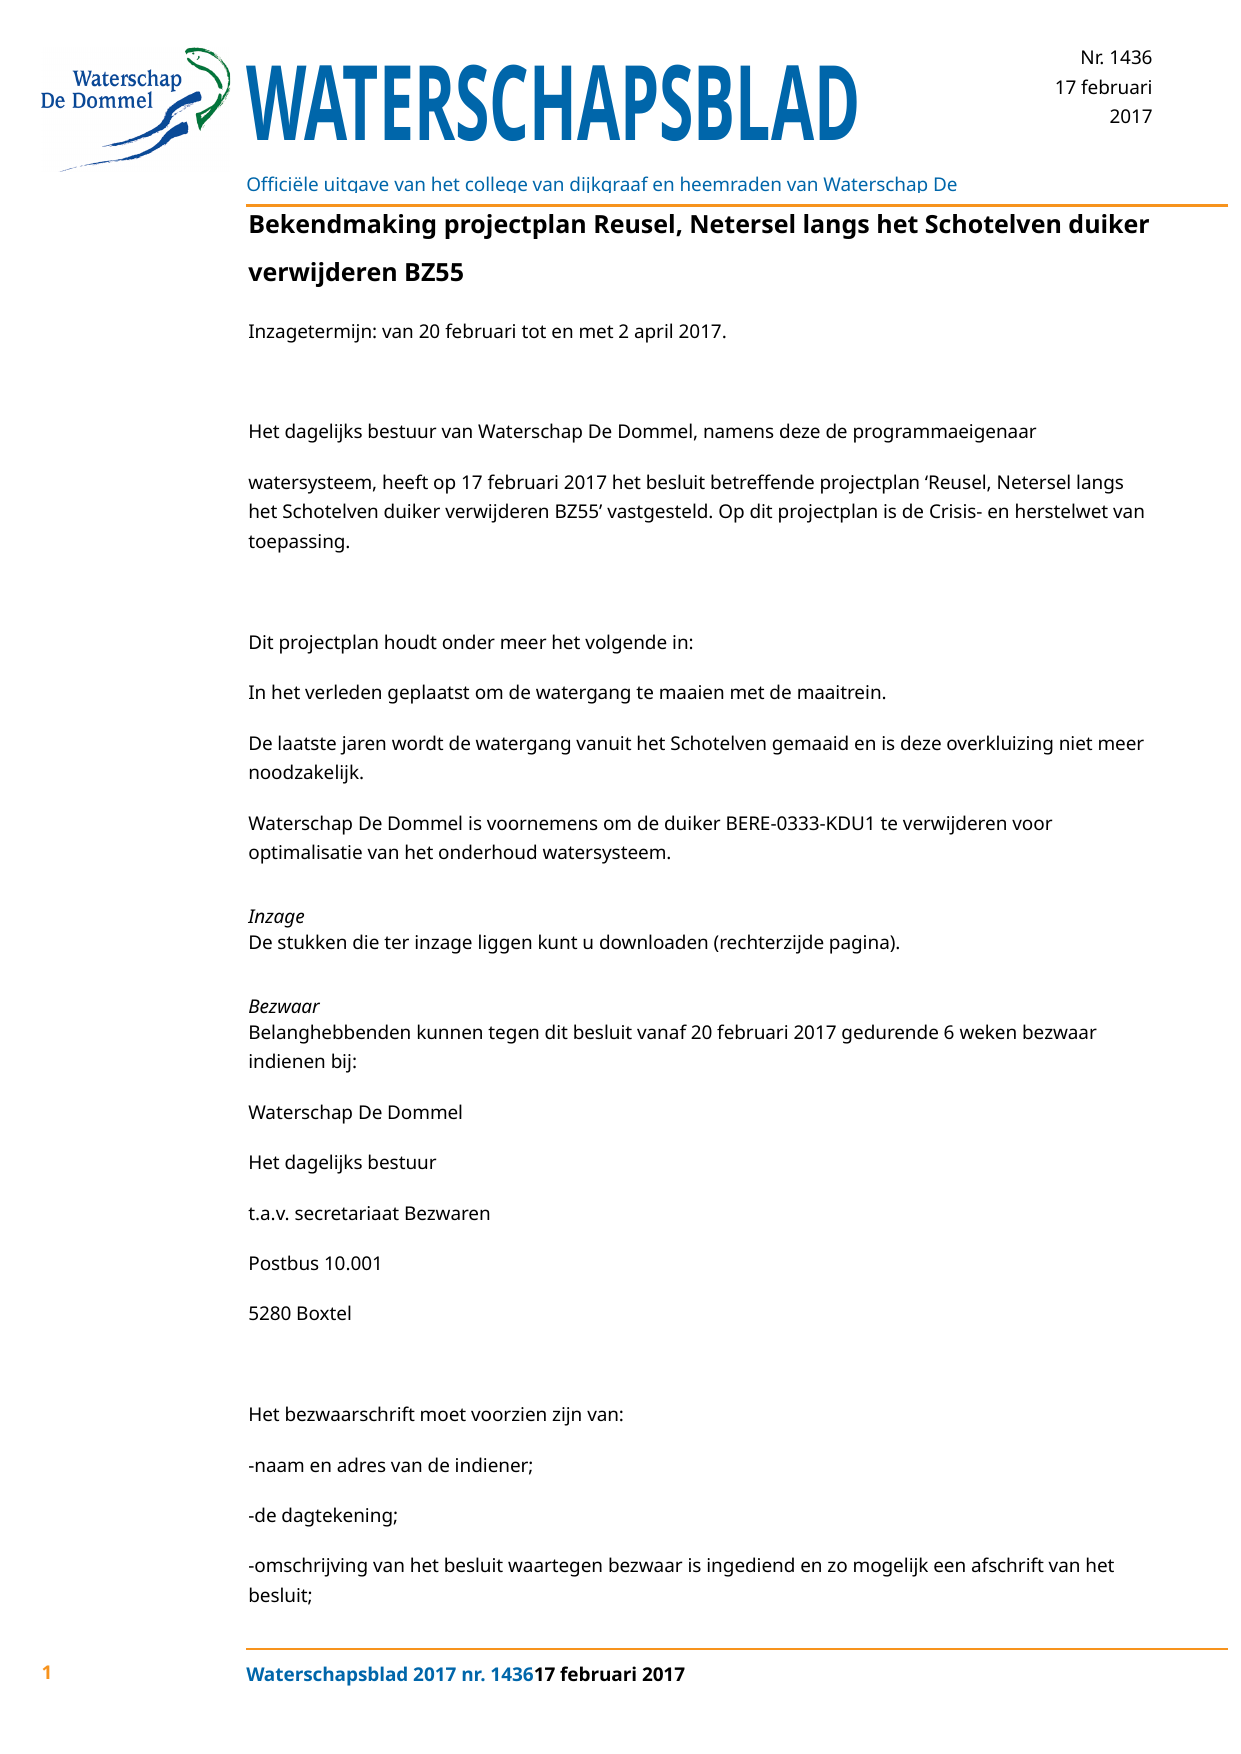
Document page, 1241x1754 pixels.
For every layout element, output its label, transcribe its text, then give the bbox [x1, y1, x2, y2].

text Postbus 10.001 [248, 1250, 1152, 1276]
text t.a.v. secretariaat Bezwaren [248, 1200, 1152, 1226]
text Bekendmaking projectplan Reusel, Netersel langs het Schotelven duiker verwijderen BZ55 [248, 207, 1152, 288]
text De stukken die ter inzage liggen kunt u downloaden (rechterzijde pagina). [248, 929, 1152, 955]
text Inzage [248, 903, 1152, 929]
text Belanghebbenden kunnen tegen dit besluit vanaf 20 februari 2017 gedurende 6 weken bezwaar indienen bij: [248, 1019, 1152, 1074]
text -naam en adres van de indiener; [248, 1452, 1152, 1478]
text -omschrijving van het besluit waartegen bezwaar is ingediend en zo mogelijk een afschrift van het besluit; [248, 1553, 1152, 1608]
text Dit projectplan houdt onder meer het volgende in: [248, 629, 1152, 655]
text In het verleden geplaatst om de watergang te maaien met de maaitrein. [248, 679, 1152, 705]
picture [41, 47, 231, 172]
text Waterschap De Dommel [248, 1099, 1152, 1125]
text Het dagelijks bestuur [248, 1149, 1152, 1175]
text 5280 Boxtel [248, 1301, 1152, 1326]
text Het dagelijks bestuur van Waterschap De Dommel, namens deze de programmaeigenaar [248, 419, 1152, 444]
text Bezwaar [248, 993, 1152, 1019]
text Waterschap De Dommel is voornemens om de duiker BERE-0333-KDU1 te verwijderen voor optimalisatie van het onderhoud watersysteem. [248, 810, 1152, 865]
text Het bezwaarschrift moet voorzien zijn van: [248, 1401, 1152, 1427]
text Inzagetermijn: van 20 februari tot en met 2 april 2017. [248, 318, 1152, 344]
text watersysteem, heeft op 17 februari 2017 het besluit betreffende projectplan ‘Reusel, Netersel langs het Schotelven duiker verwijderen BZ55’ vastgesteld. Op dit projectplan is de Crisis- en herstelwet van toepassing. [248, 469, 1152, 554]
text De laatste jaren wordt de watergang vanuit het Schotelven gemaaid en is deze overkluizing niet meer noodzakelijk. [248, 730, 1152, 785]
text -de dagtekening; [248, 1502, 1152, 1528]
